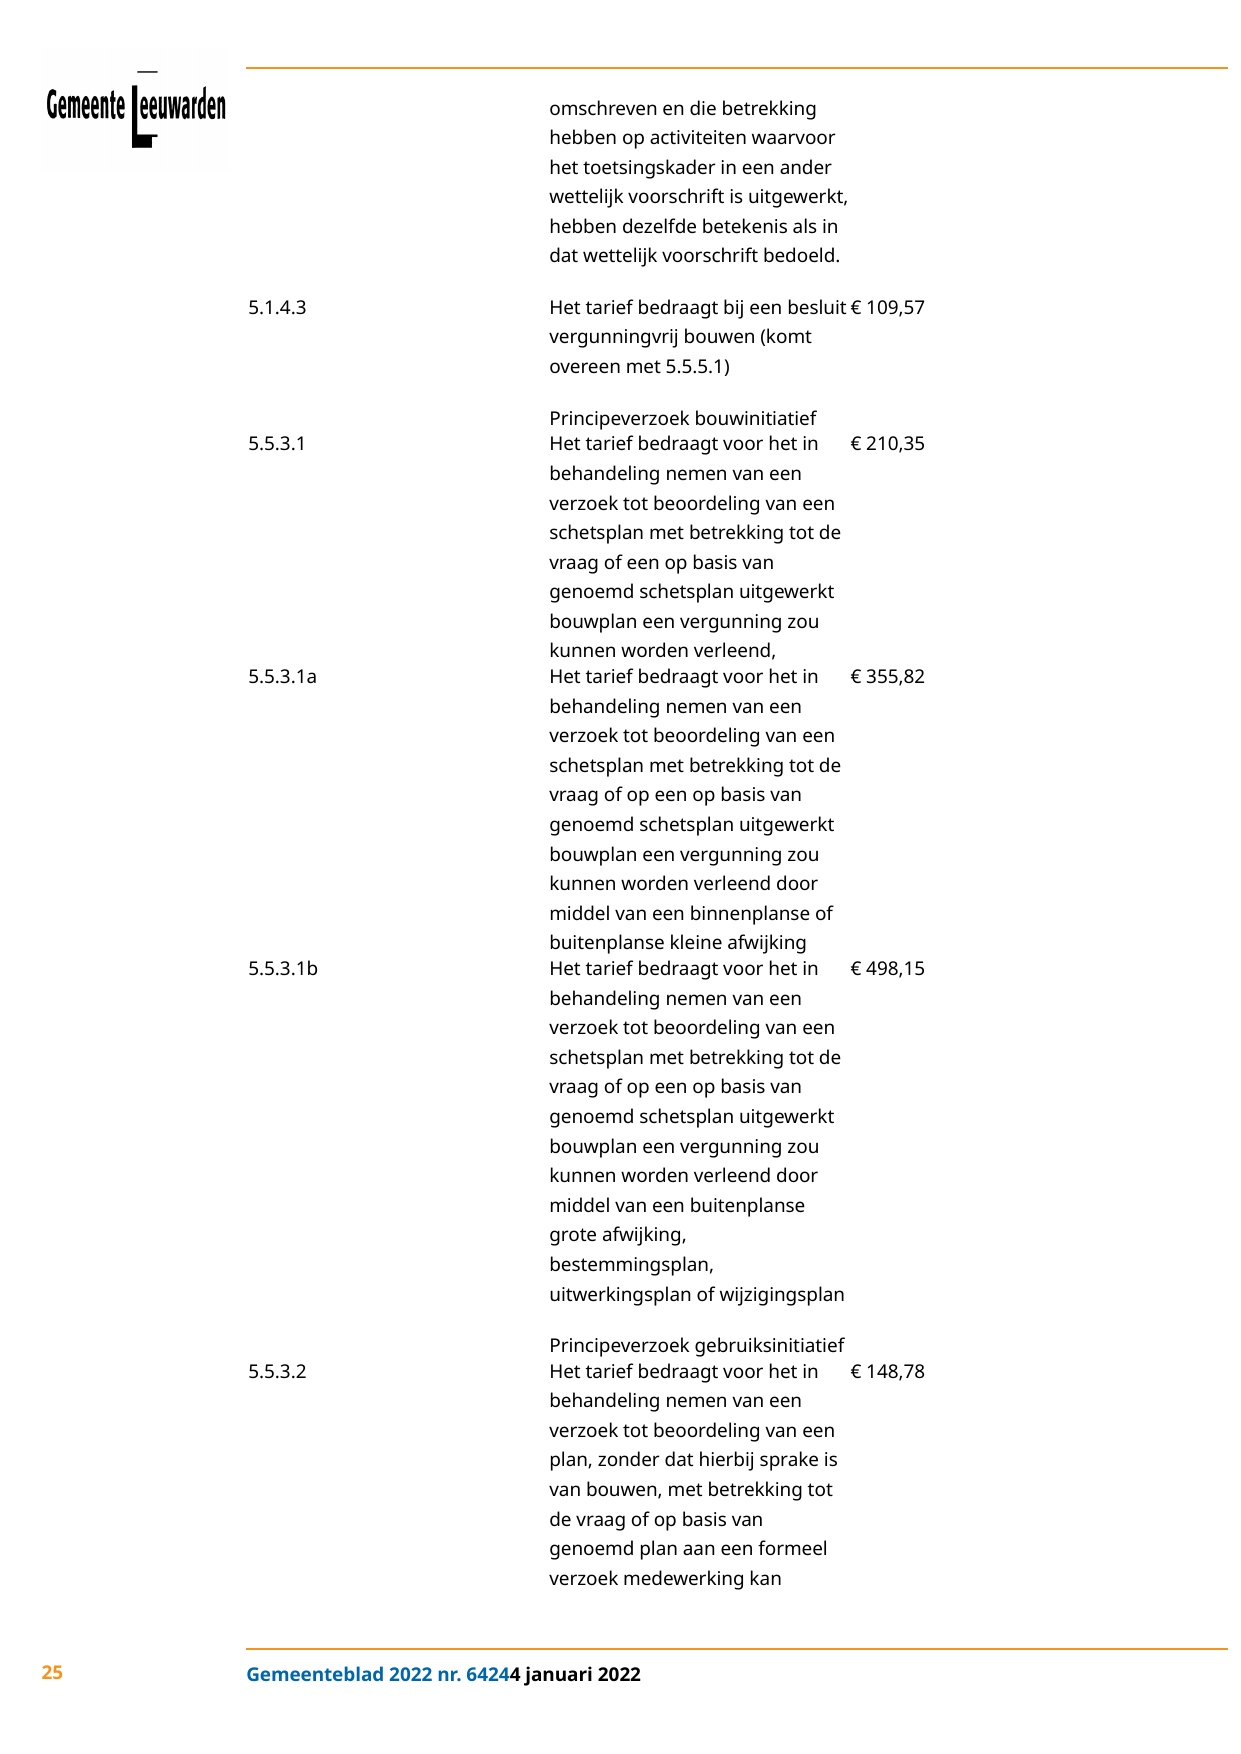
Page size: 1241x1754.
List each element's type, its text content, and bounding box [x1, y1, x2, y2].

table_cell Het tarief bedraagt voor het in behandeling nemen van een verzoek tot beoordeling van een schetsplan met betrekking tot de vraag of op een op basis van genoemd schetsplan uitgewerkt bouwplan een vergunning zou kunnen worden verleend door middel van een buitenplanse grote afwijking, bestemmingsplan, uitwerkingsplan of wijzigingsplan [549, 955, 850, 1306]
table_cell [248, 1306, 549, 1332]
table_cell [248, 1332, 549, 1358]
table_cell [850, 95, 1152, 268]
table_cell € 210,35 [850, 431, 1152, 663]
table_cell € 148,78 [850, 1358, 1152, 1591]
table_cell [850, 1306, 1152, 1332]
table_cell [248, 269, 549, 294]
table_cell [850, 405, 1152, 431]
table_cell [549, 379, 850, 405]
table_cell 5.5.3.1b [248, 955, 549, 1306]
table_cell Het tarief bedraagt voor het in behandeling nemen van een verzoek tot beoordeling van een plan, zonder dat hierbij sprake is van bouwen, met betrekking tot de vraag of op basis van genoemd plan aan een formeel verzoek medewerking kan [549, 1358, 850, 1591]
table_cell [248, 405, 549, 431]
table_cell Het tarief bedraagt voor het in behandeling nemen van een verzoek tot beoordeling van een schetsplan met betrekking tot de vraag of een op basis van genoemd schetsplan uitgewerkt bouwplan een vergunning zou kunnen worden verleend, [549, 431, 850, 663]
table_cell Het tarief bedraagt voor het in behandeling nemen van een verzoek tot beoordeling van een schetsplan met betrekking tot de vraag of op een op basis van genoemd schetsplan uitgewerkt bouwplan een vergunning zou kunnen worden verleend door middel van een binnenplanse of buitenplanse kleine afwijking [549, 663, 850, 955]
table_cell [248, 95, 549, 268]
picture [41, 47, 231, 172]
table_cell [850, 269, 1152, 294]
table_cell € 109,57 [850, 294, 1152, 379]
table_cell omschreven en die betrekking hebben op activiteiten waarvoor het toetsingskader in een ander wettelijk voorschrift is uitgewerkt, hebben dezelfde betekenis als in dat wettelijk voorschrift bedoeld. [549, 95, 850, 268]
table_cell [850, 1332, 1152, 1358]
table_cell [549, 1306, 850, 1332]
table_cell 5.5.3.1a [248, 663, 549, 955]
table_cell [850, 379, 1152, 405]
table_cell € 498,15 [850, 955, 1152, 1306]
table_cell 5.5.3.2 [248, 1358, 549, 1591]
table_cell € 355,82 [850, 663, 1152, 955]
table_cell [549, 269, 850, 294]
table_cell 5.5.3.1 [248, 431, 549, 663]
table_cell Principeverzoek bouwinitiatief [549, 405, 850, 431]
table_cell [248, 379, 549, 405]
table_cell Principeverzoek gebruiksinitiatief [549, 1332, 850, 1358]
table_cell 5.1.4.3 [248, 294, 549, 379]
table_cell Het tarief bedraagt bij een besluit vergunningvrij bouwen (komt overeen met 5.5.5.1) [549, 294, 850, 379]
